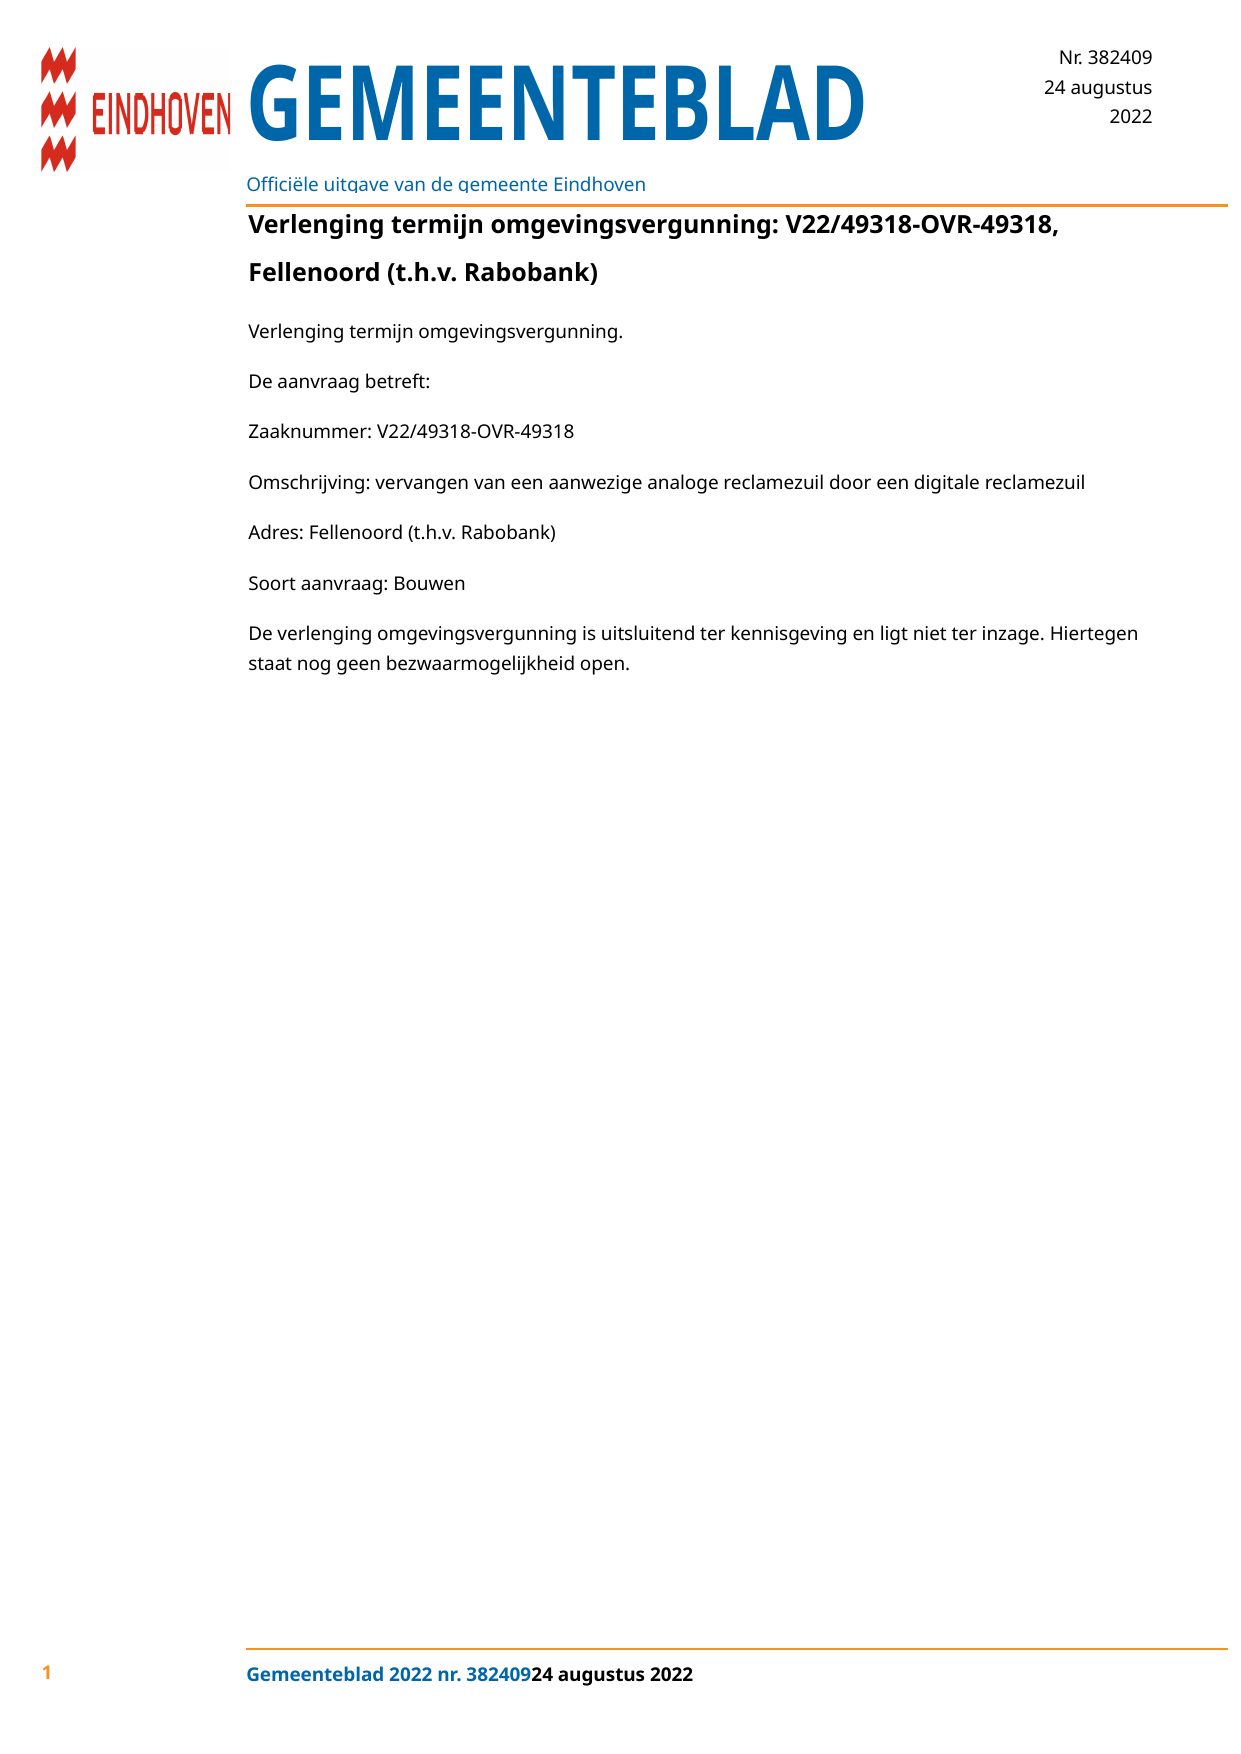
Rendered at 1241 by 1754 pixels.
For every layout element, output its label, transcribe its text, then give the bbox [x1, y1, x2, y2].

text Verlenging termijn omgevingsvergunning. [248, 318, 1152, 344]
text De verlenging omgevingsvergunning is uitsluitend ter kennisgeving en ligt niet ter inzage. Hiertegen staat nog geen bezwaarmogelijkheid open. [248, 620, 1152, 676]
text Adres: Fellenoord (t.h.v. Rabobank) [248, 519, 1152, 545]
text Zaaknummer: V22/49318-OVR-49318 [248, 419, 1152, 444]
text Omschrijving: vervangen van een aanwezige analoge reclamezuil door een digitale reclamezuil [248, 469, 1152, 495]
text Soort aanvraag: Bouwen [248, 570, 1152, 596]
text Verlenging termijn omgevingsvergunning: V22/49318-OVR-49318, Fellenoord (t.h.v. Rabobank) [248, 207, 1152, 288]
picture [41, 47, 231, 172]
text De aanvraag betreft: [248, 368, 1152, 394]
